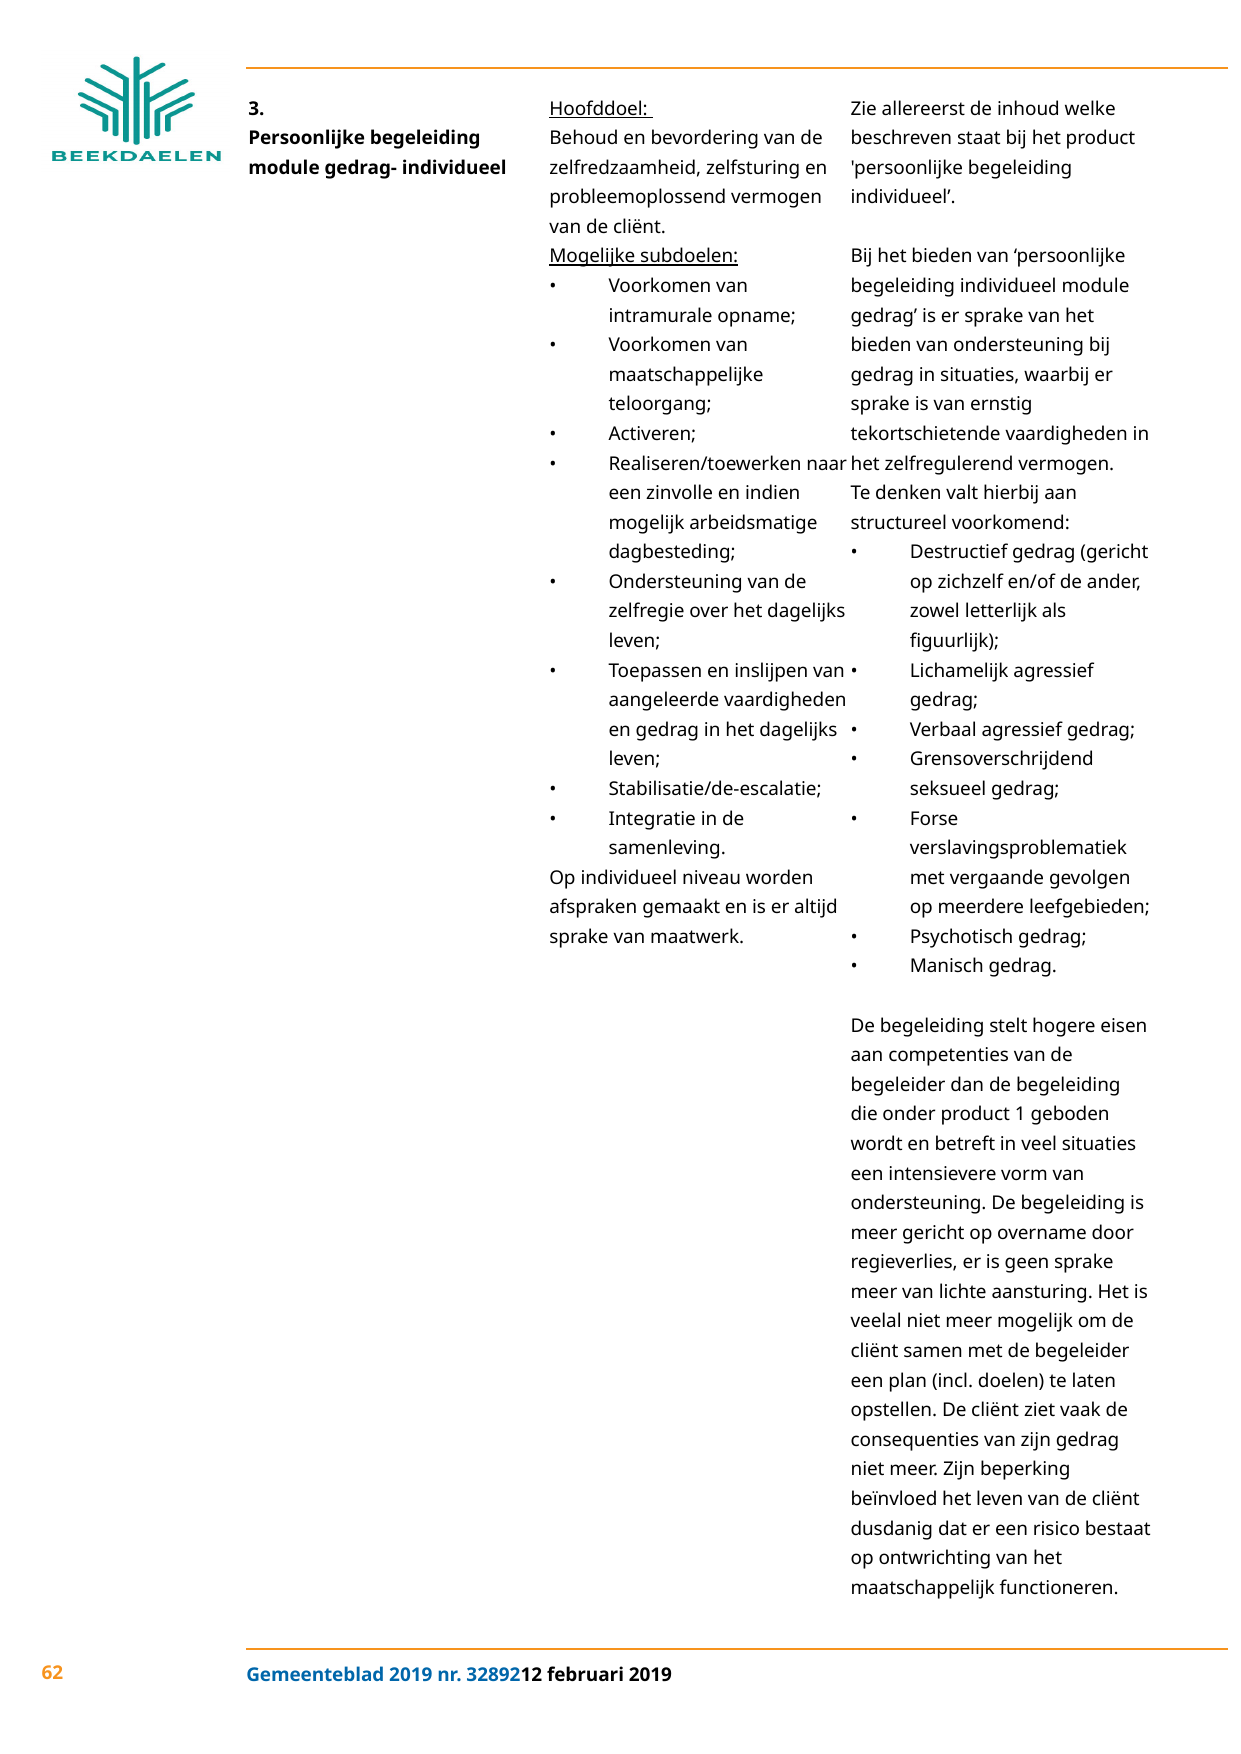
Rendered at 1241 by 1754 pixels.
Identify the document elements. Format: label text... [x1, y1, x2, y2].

table_cell Zie allereerst de inhoud welke beschreven staat bij het product 'persoonlijke begeleiding individueel’. Bij het bieden van ‘persoonlijke begeleiding individueel module gedrag’ is er sprake van het bieden van ondersteuning bij gedrag in situaties, waarbij er sprake is van ernstig tekortschietende vaardigheden in het zelfregulerend vermogen. Te denken valt hierbij aan structureel voorkomend: Destructief gedrag (gericht op zichzelf en/of de ander, zowel letterlijk als figuurlijk); Lichamelijk agressief gedrag; Verbaal agressief gedrag; Grensoverschrijdend seksueel gedrag; Forse verslavingsproblematiek met vergaande gevolgen op meerdere leefgebieden; Psychotisch gedrag; Manisch gedrag. De begeleiding stelt hogere eisen aan competenties van de begeleider dan de begeleiding die onder product 1 geboden wordt en betreft in veel situaties een intensievere vorm van ondersteuning. De begeleiding is meer gericht op overname door regieverlies, er is geen sprake meer van lichte aansturing. Het is veelal niet meer mogelijk om de cliënt samen met de begeleider een plan (incl. doelen) te laten opstellen. De cliënt ziet vaak de consequenties van zijn gedrag niet meer. Zijn beperking beïnvloed het leven van de cliënt dusdanig dat er een risico bestaat op ontwrichting van het maatschappelijk functioneren. [850, 95, 1152, 1600]
picture [41, 47, 231, 172]
table_cell Hoofddoel: Behoud en bevordering van de zelfredzaamheid, zelfsturing en probleemoplossend vermogen van de cliënt. Mogelijke subdoelen: Voorkomen van intramurale opname; Voorkomen van maatschappelijke teloorgang; Activeren; Realiseren/toewerken naar een zinvolle en indien mogelijk arbeidsmatige dagbesteding; Ondersteuning van de zelfregie over het dagelijks leven; Toepassen en inslijpen van aangeleerde vaardigheden en gedrag in het dagelijks leven; Stabilisatie/de-escalatie; Integratie in de samenleving. Op individueel niveau worden afspraken gemaakt en is er altijd sprake van maatwerk. [549, 95, 850, 1600]
table_cell 3. Persoonlijke begeleiding module gedrag- individueel [248, 95, 549, 1600]
